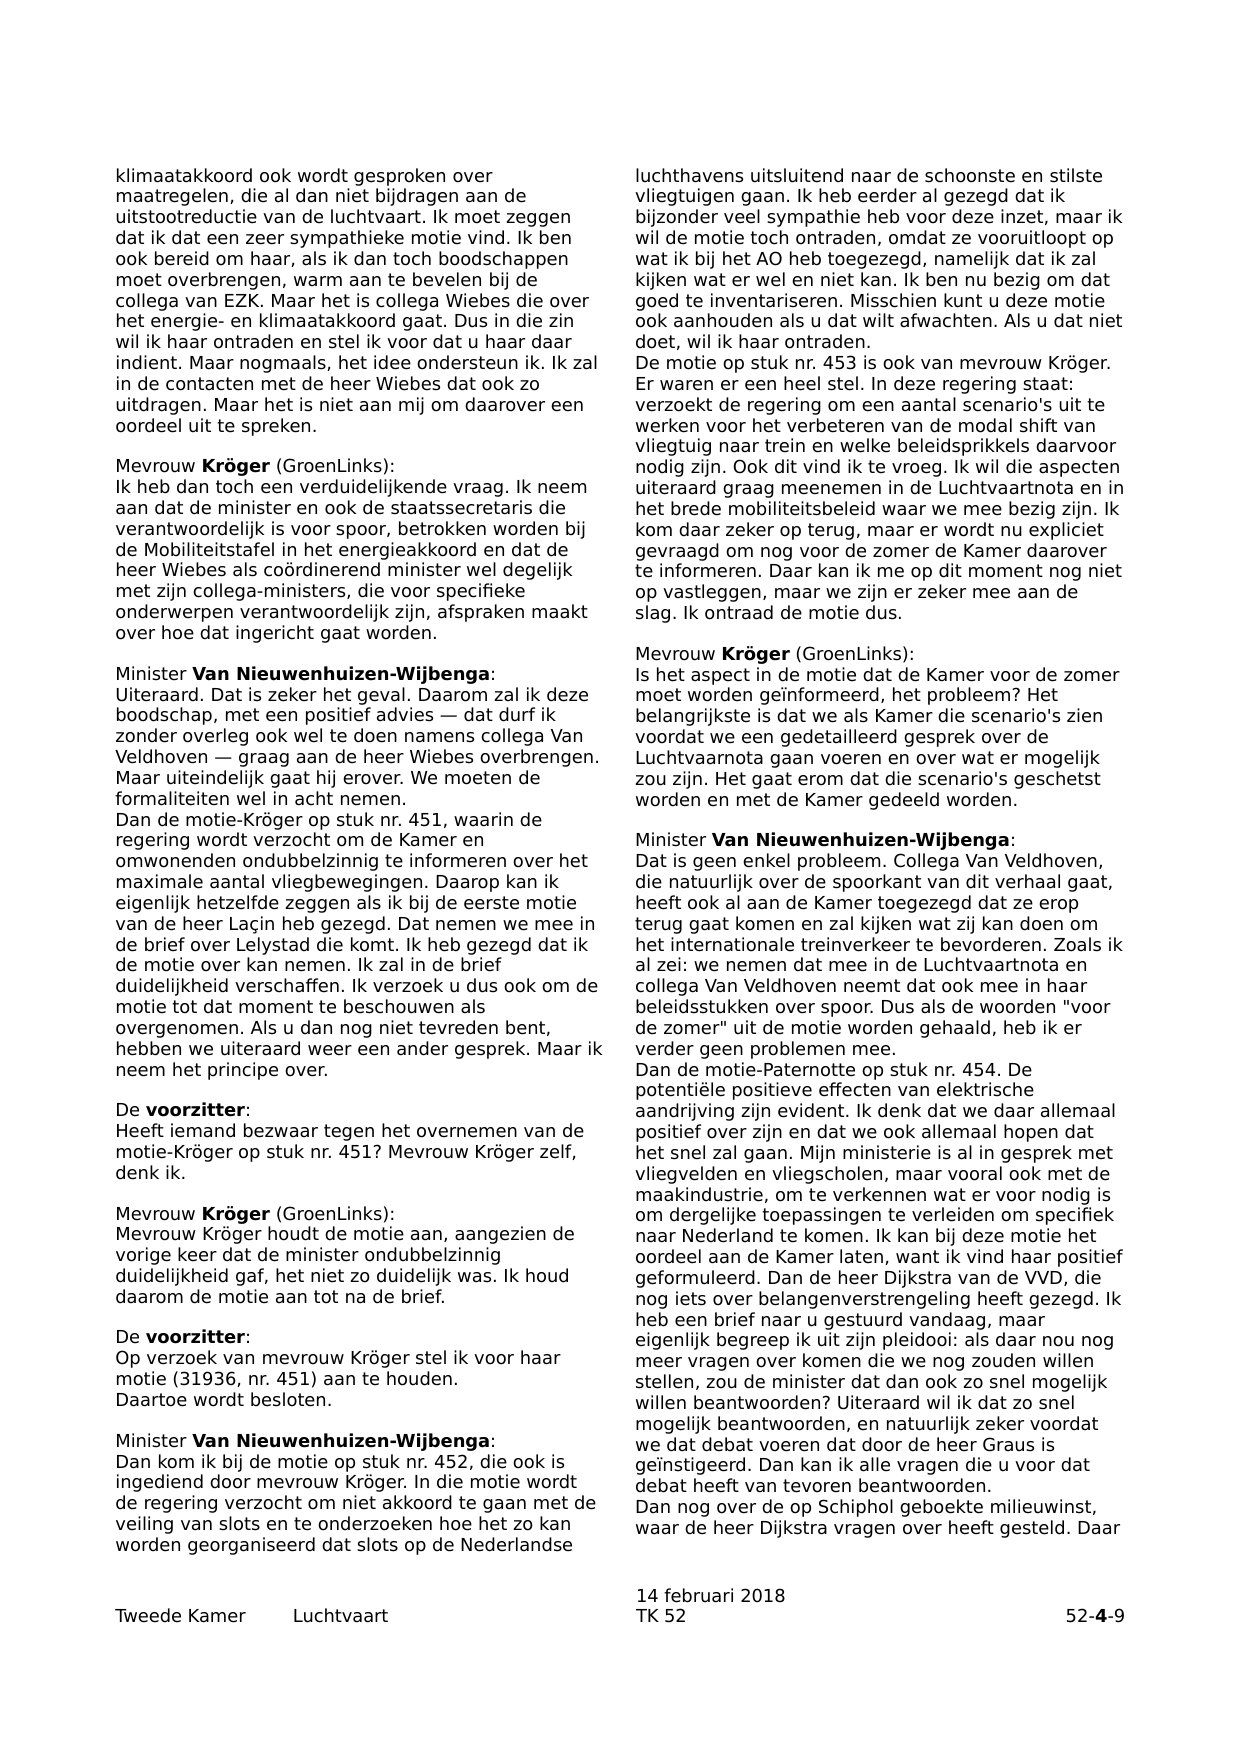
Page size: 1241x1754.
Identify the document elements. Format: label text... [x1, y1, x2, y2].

text klimaatakkoord ook wordt gesproken over maatregelen, die al dan niet bijdragen aan de uitstootreductie van de luchtvaart. Ik moet zeggen dat ik dat een zeer sympathieke motie vind. Ik ben ook bereid om haar, als ik dan toch boodschappen moet overbrengen, warm aan te bevelen bij de collega van EZK. Maar het is collega Wiebes die over het energie- en klimaatakkoord gaat. Dus in die zin wil ik haar ontraden en stel ik voor dat u haar daar indient. Maar nogmaals, het idee ondersteun ik. Ik zal in de contacten met de heer Wiebes dat ook zo uitdragen. Maar het is niet aan mij om daarover een oordeel uit te spreken. [115, 165, 605, 436]
text Dan nog over de op Schiphol geboekte milieuwinst, waar de heer Dijkstra vragen over heeft gesteld. Daar [635, 1497, 1125, 1538]
text Minister Van Nieuwenhuizen-Wijbenga: [115, 663, 605, 684]
text De voorzitter: [115, 1327, 605, 1348]
text Dan de motie-Kröger op stuk nr. 451, waarin de regering wordt verzocht om de Kamer en omwonenden ondubbelzinnig te informeren over het maximale aantal vliegbewegingen. Daarop kan ik eigenlijk hetzelfde zeggen als ik bij de eerste motie van de heer Laçin heb gezegd. Dat nemen we mee in de brief over Lelystad die komt. Ik heb gezegd dat ik de motie over kan nemen. Ik zal in de brief duidelijkheid verschaffen. Ik verzoek u dus ook om de motie tot dat moment te beschouwen als overgenomen. Als u dan nog niet tevreden bent, hebben we uiteraard weer een ander gesprek. Maar ik neem het principe over. [115, 809, 605, 1080]
text Is het aspect in de motie dat de Kamer voor de zomer moet worden geïnformeerd, het probleem? Het belangrijkste is dat we als Kamer die scenario's zien voordat we een gedetailleerd gesprek over de Luchtvaarnota gaan voeren en over wat er mogelijk zou zijn. Het gaat erom dat die scenario's geschetst worden en met de Kamer gedeeld worden. [635, 664, 1125, 810]
text Mevrouw Kröger houdt de motie aan, aangezien de vorige keer dat de minister ondubbelzinnig duidelijkheid gaf, het niet zo duidelijk was. Ik houd daarom de motie aan tot na de brief. [115, 1224, 605, 1307]
text Dat is geen enkel probleem. Collega Van Veldhoven, die natuurlijk over de spoorkant van dit verhaal gaat, heeft ook al aan de Kamer toegezegd dat ze erop terug gaat komen en zal kijken wat zij kan doen om het internationale treinverkeer te bevorderen. Zoals ik al zei: we nemen dat mee in de Luchtvaartnota en collega Van Veldhoven neemt dat ook mee in haar beleidsstukken over spoor. Dus als de woorden "voor de zomer" uit de motie worden gehaald, heb ik er verder geen problemen mee. [635, 851, 1125, 1059]
text Dan de motie-Paternotte op stuk nr. 454. De potentiële positieve effecten van elektrische aandrijving zijn evident. Ik denk dat we daar allemaal positief over zijn en dat we ook allemaal hopen dat het snel zal gaan. Mijn ministerie is al in gesprek met vliegvelden en vliegscholen, maar vooral ook met de maakindustrie, om te verkennen wat er voor nodig is om dergelijke toepassingen te verleiden om specifiek naar Nederland te komen. Ik kan bij deze motie het oordeel aan de Kamer laten, want ik vind haar positief geformuleerd. Dan de heer Dijkstra van de VVD, die nog iets over belangenverstrengeling heeft gezegd. Ik heb een brief naar u gestuurd vandaag, maar eigenlijk begreep ik uit zijn pleidooi: als daar nou nog meer vragen over komen die we nog zouden willen stellen, zou de minister dat dan ook zo snel mogelijk willen beantwoorden? Uiteraard wil ik dat zo snel mogelijk beantwoorden, en natuurlijk zeker voordat we dat debat voeren dat door de heer Graus is geïnstigeerd. Dan kan ik alle vragen die u voor dat debat heeft van tevoren beantwoorden. [635, 1059, 1125, 1497]
text Daartoe wordt besloten. [115, 1390, 605, 1411]
text Ik heb dan toch een verduidelijkende vraag. Ik neem aan dat de minister en ook de staatssecretaris die verantwoordelijk is voor spoor, betrokken worden bij de Mobiliteitstafel in het energieakkoord en dat de heer Wiebes als coördinerend minister wel degelijk met zijn collega-ministers, die voor specifieke onderwerpen verantwoordelijk zijn, afspraken maakt over hoe dat ingericht gaat worden. [115, 477, 605, 643]
text Op verzoek van mevrouw Kröger stel ik voor haar motie (31936, nr. 451) aan te houden. [115, 1348, 605, 1390]
text Mevrouw Kröger (GroenLinks): [115, 1203, 605, 1224]
text Minister Van Nieuwenhuizen-Wijbenga: [635, 830, 1125, 851]
text Mevrouw Kröger (GroenLinks): [635, 644, 1125, 664]
text De motie op stuk nr. 453 is ook van mevrouw Kröger. Er waren er een heel stel. In deze regering staat: verzoekt de regering om een aantal scenario's uit te werken voor het verbeteren van de modal shift van vliegtuig naar trein en welke beleidsprikkels daarvoor nodig zijn. Ook dit vind ik te vroeg. Ik wil die aspecten uiteraard graag meenemen in de Luchtvaartnota en in het brede mobiliteitsbeleid waar we mee bezig zijn. Ik kom daar zeker op terug, maar er wordt nu expliciet gevraagd om nog voor de zomer de Kamer daarover te informeren. Daar kan ik me op dit moment nog niet op vastleggen, maar we zijn er zeker mee aan de slag. Ik ontraad de motie dus. [635, 353, 1125, 624]
text De voorzitter: [115, 1100, 605, 1121]
text luchthavens uitsluitend naar de schoonste en stilste vliegtuigen gaan. Ik heb eerder al gezegd dat ik bijzonder veel sympathie heb voor deze inzet, maar ik wil de motie toch ontraden, omdat ze vooruitloopt op wat ik bij het AO heb toegezegd, namelijk dat ik zal kijken wat er wel en niet kan. Ik ben nu bezig om dat goed te inventariseren. Misschien kunt u deze motie ook aanhouden als u dat wilt afwachten. Als u dat niet doet, wil ik haar ontraden. [635, 165, 1125, 353]
text Uiteraard. Dat is zeker het geval. Daarom zal ik deze boodschap, met een positief advies — dat durf ik zonder overleg ook wel te doen namens collega Van Veldhoven — graag aan de heer Wiebes overbrengen. Maar uiteindelijk gaat hij erover. We moeten de formaliteiten wel in acht nemen. [115, 684, 605, 809]
text Minister Van Nieuwenhuizen-Wijbenga: [115, 1431, 605, 1451]
text Dan kom ik bij de motie op stuk nr. 452, die ook is ingediend door mevrouw Kröger. In die motie wordt de regering verzocht om niet akkoord te gaan met de veiling van slots en te onderzoeken hoe het zo kan worden georganiseerd dat slots op de Nederlandse [115, 1451, 605, 1556]
text Heeft iemand bezwaar tegen het overnemen van de motie-Kröger op stuk nr. 451? Mevrouw Kröger zelf, denk ik. [115, 1121, 605, 1183]
text Mevrouw Kröger (GroenLinks): [115, 456, 605, 477]
